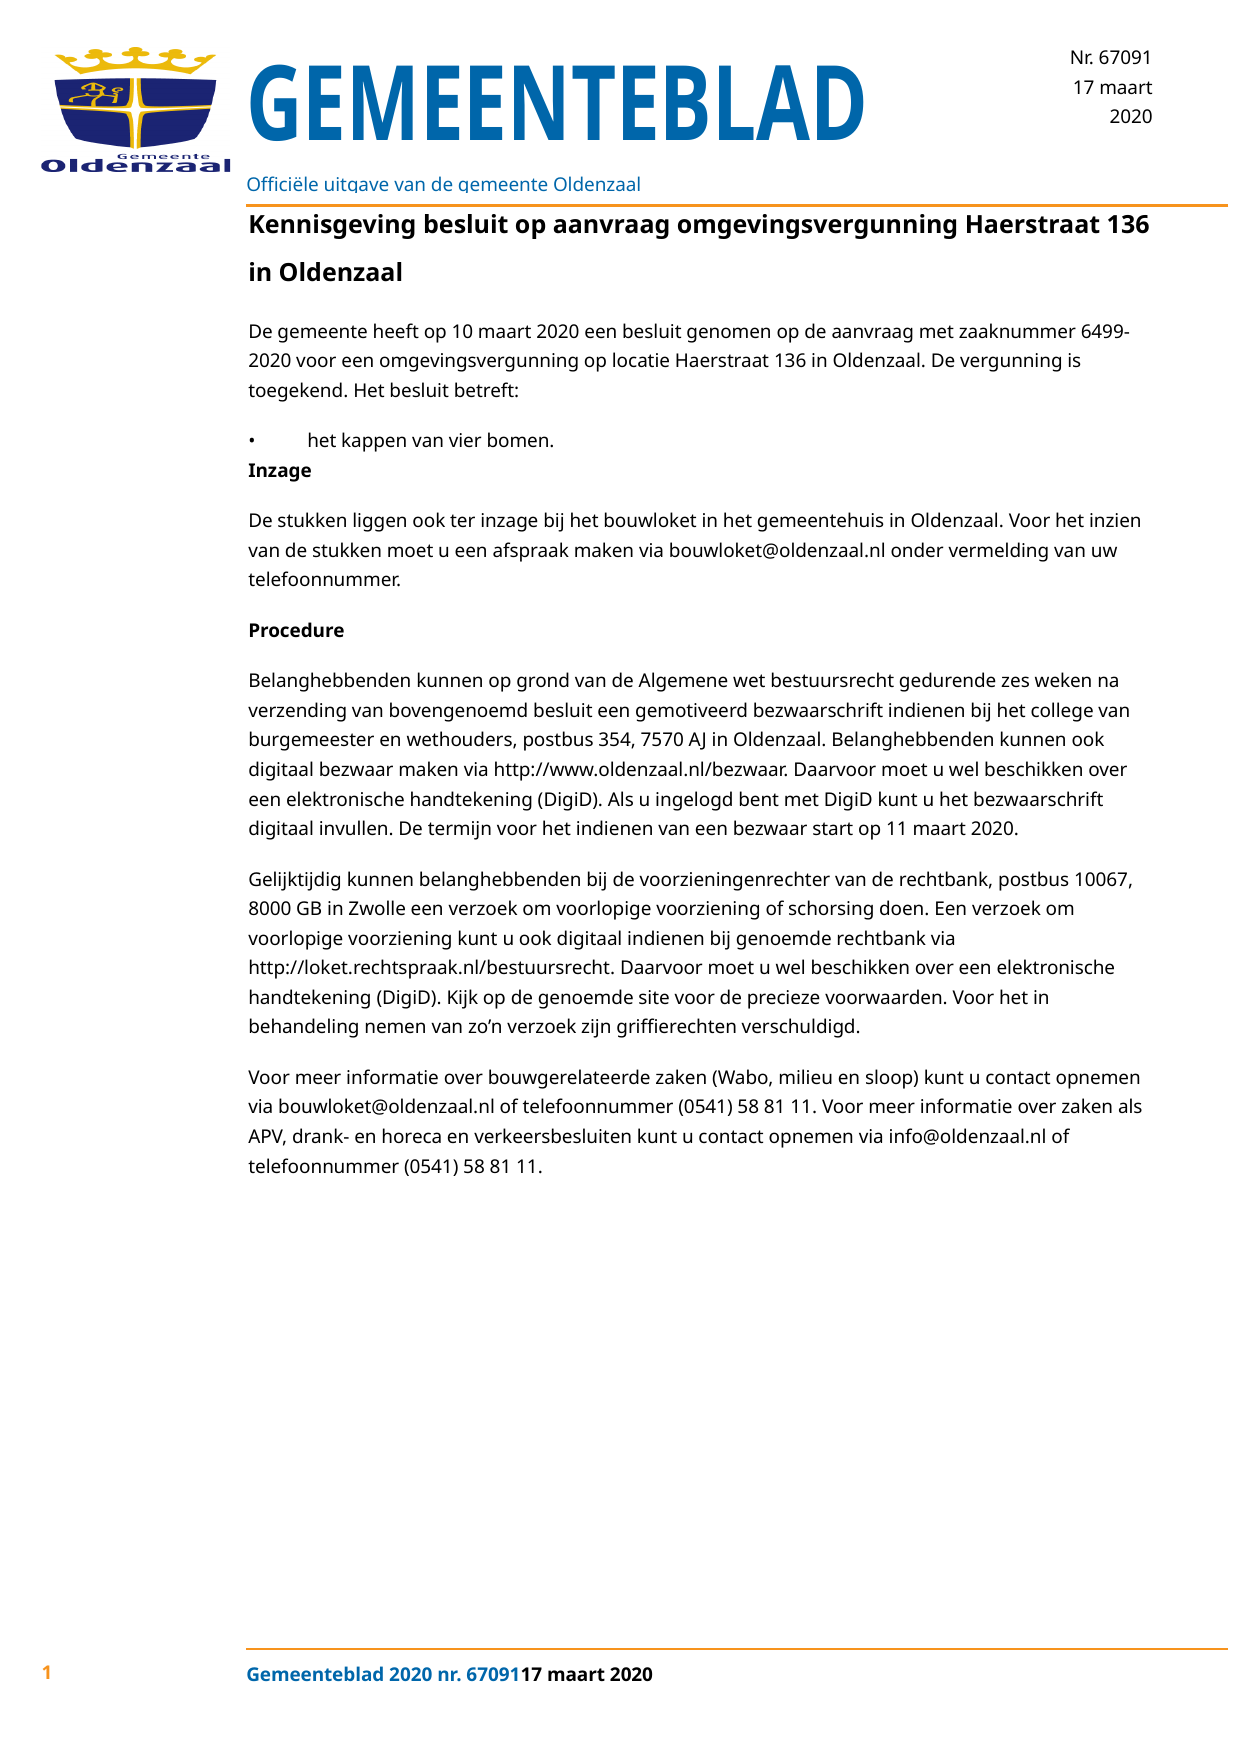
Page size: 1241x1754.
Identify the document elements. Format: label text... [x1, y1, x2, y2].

text De gemeente heeft op 10 maart 2020 een besluit genomen op de aanvraag met zaaknummer 6499-2020 voor een omgevingsvergunning op locatie Haerstraat 136 in Oldenzaal. De vergunning is toegekend. Het besluit betreft: [248, 318, 1152, 403]
text Kennisgeving besluit op aanvraag omgevingsvergunning Haerstraat 136 in Oldenzaal [248, 207, 1152, 288]
text Gelijktijdig kunnen belanghebbenden bij de voorzieningenrechter van de rechtbank, postbus 10067, 8000 GB in Zwolle een verzoek om voorlopige voorziening of schorsing doen. Een verzoek om voorlopige voorziening kunt u ook digitaal indienen bij genoemde rechtbank via http://loket.rechtspraak.nl/bestuursrecht. Daarvoor moet u wel beschikken over een elektronische handtekening (DigiD). Kijk op de genoemde site voor de precieze voorwaarden. Voor het in behandeling nemen van zo’n verzoek zijn griffierechten verschuldigd. [248, 866, 1152, 1039]
text Belanghebbenden kunnen op grond van de Algemene wet bestuursrecht gedurende zes weken na verzending van bovengenoemd besluit een gemotiveerd bezwaarschrift indienen bij het college van burgemeester en wethouders, postbus 354, 7570 AJ in Oldenzaal. Belanghebbenden kunnen ook digitaal bezwaar maken via http://www.oldenzaal.nl/bezwaar. Daarvoor moet u wel beschikken over een elektronische handtekening (DigiD). Als u ingelogd bent met DigiD kunt u het bezwaarschrift digitaal invullen. De termijn voor het indienen van een bezwaar start op 11 maart 2020. [248, 667, 1152, 841]
text Inzage [248, 457, 1152, 483]
text De stukken liggen ook ter inzage bij het bouwloket in het gemeentehuis in Oldenzaal. Voor het inzien van de stukken moet u een afspraak maken via bouwloket@oldenzaal.nl onder vermelding van uw telefoonnummer. [248, 507, 1152, 592]
text Procedure [248, 617, 1152, 643]
picture [41, 47, 231, 172]
text Voor meer informatie over bouwgerelateerde zaken (Wabo, milieu en sloop) kunt u contact opnemen via bouwloket@oldenzaal.nl of telefoonnummer (0541) 58 81 11. Voor meer informatie over zaken als APV, drank- en horeca en verkeersbesluiten kunt u contact opnemen via info@oldenzaal.nl of telefoonnummer (0541) 58 81 11. [248, 1064, 1152, 1179]
list het kappen van vier bomen. [248, 427, 1152, 453]
